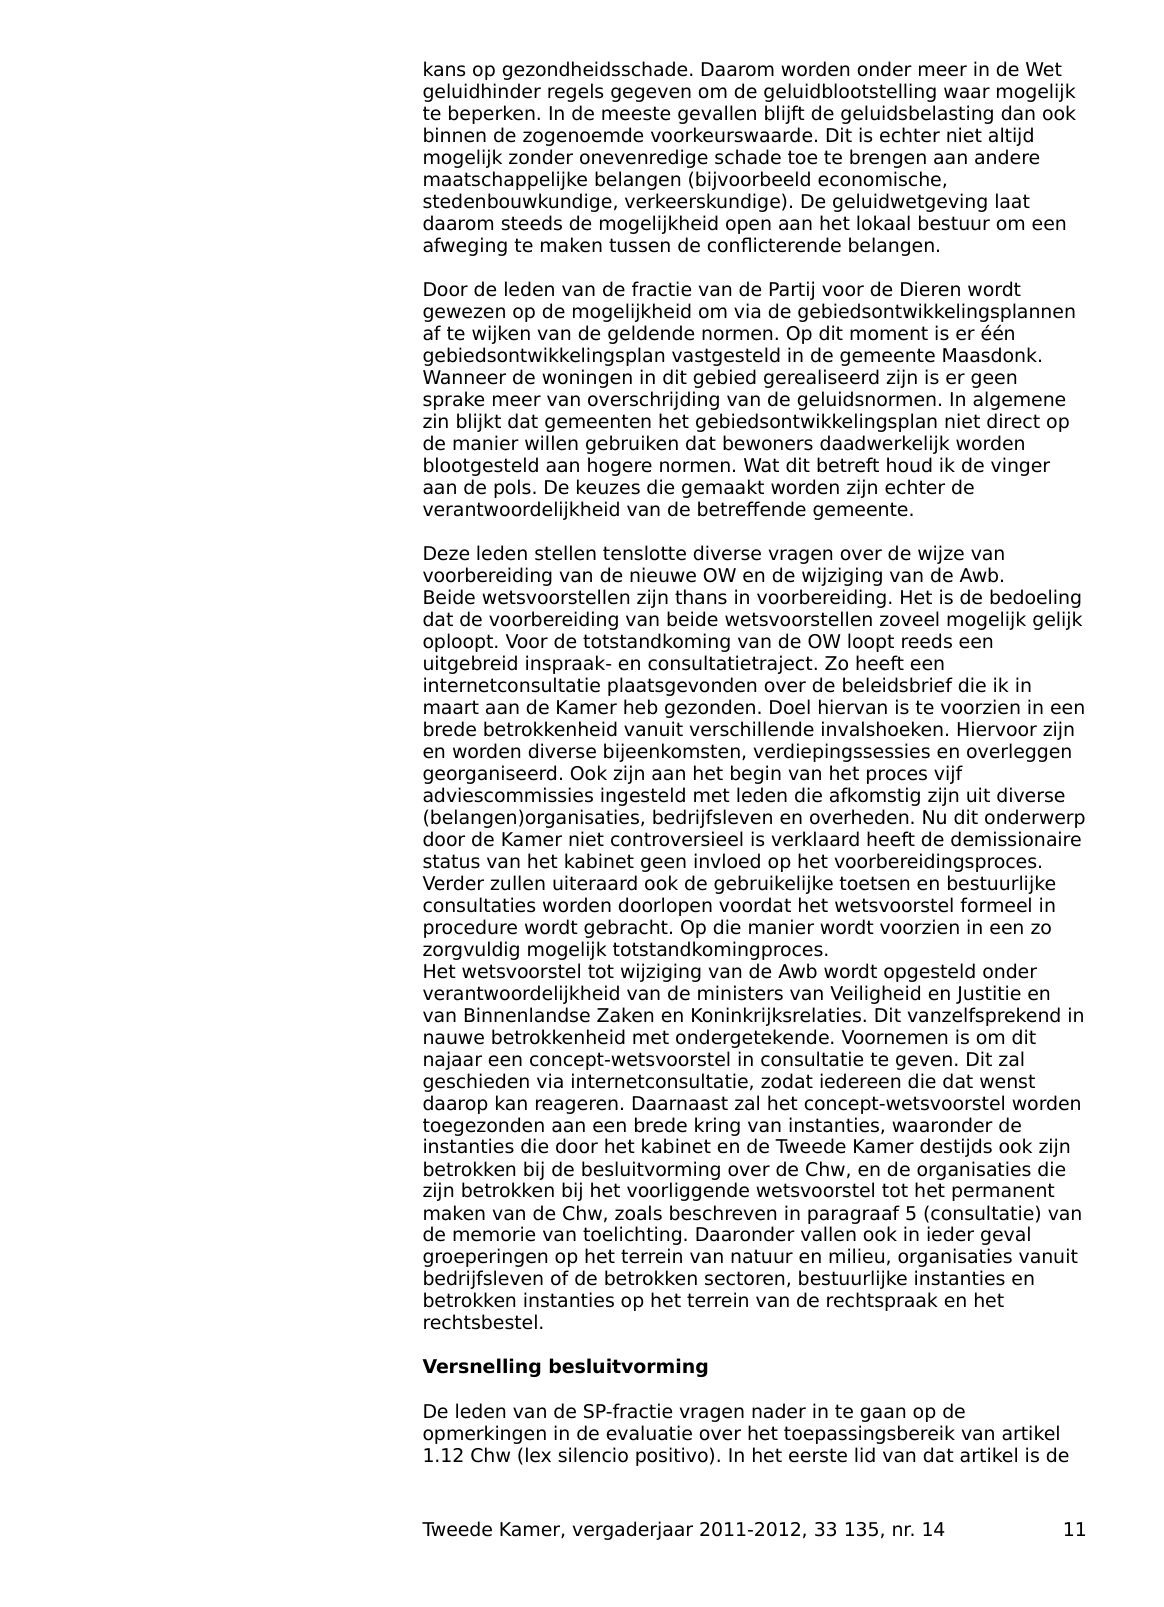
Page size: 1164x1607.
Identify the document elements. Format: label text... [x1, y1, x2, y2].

text kans op gezondheidsschade. Daarom worden onder meer in de Wet geluidhinder regels gegeven om de geluidblootstelling waar mogelijk te beperken. In de meeste gevallen blijft de geluidsbelasting dan ook binnen de zogenoemde voorkeurswaarde. Dit is echter niet altijd mogelijk zonder onevenredige schade toe te brengen aan andere maatschappelijke belangen (bijvoorbeeld economische, stedenbouwkundige, verkeerskundige). De geluidwetgeving laat daarom steeds de mogelijkheid open aan het lokaal bestuur om een afweging te maken tussen de conflicterende belangen. [422, 59, 1087, 257]
text Het wetsvoorstel tot wijziging van de Awb wordt opgesteld onder verantwoordelijkheid van de ministers van Veiligheid en Justitie en van Binnenlandse Zaken en Koninkrijksrelaties. Dit vanzelfsprekend in nauwe betrokkenheid met ondergetekende. Voornemen is om dit najaar een concept-wetsvoorstel in consultatie te geven. Dit zal geschieden via internetconsultatie, zodat iedereen die dat wenst daarop kan reageren. Daarnaast zal het concept-wetsvoorstel worden toegezonden aan een brede kring van instanties, waaronder de instanties die door het kabinet en de Tweede Kamer destijds ook zijn betrokken bij de besluitvorming over de Chw, en de organisaties die zijn betrokken bij het voorliggende wetsvoorstel tot het permanent maken van de Chw, zoals beschreven in paragraaf 5 (consultatie) van de memorie van toelichting. Daaronder vallen ook in ieder geval groeperingen op het terrein van natuur en milieu, organisaties vanuit bedrijfsleven of de betrokken sectoren, bestuurlijke instanties en betrokken instanties op het terrein van de rechtspraak en het rechtsbestel. [422, 961, 1087, 1334]
subtitle Versnelling besluitvorming [422, 1356, 1087, 1378]
text De leden van de SP-fractie vragen nader in te gaan op de opmerkingen in de evaluatie over het toepassingsbereik van artikel 1.12 Chw (lex silencio positivo). In het eerste lid van dat artikel is de [422, 1401, 1087, 1467]
text Beide wetsvoorstellen zijn thans in voorbereiding. Het is de bedoeling dat de voorbereiding van beide wetsvoorstellen zoveel mogelijk gelijk oploopt. Voor de totstandkoming van de OW loopt reeds een uitgebreid inspraak- en consultatietraject. Zo heeft een internetconsultatie plaatsgevonden over de beleidsbrief die ik in maart aan de Kamer heb gezonden. Doel hiervan is te voorzien in een brede betrokkenheid vanuit verschillende invalshoeken. Hiervoor zijn en worden diverse bijeenkomsten, verdiepingssessies en overleggen georganiseerd. Ook zijn aan het begin van het proces vijf adviescommissies ingesteld met leden die afkomstig zijn uit diverse (belangen)organisaties, bedrijfsleven en overheden. Nu dit onderwerp door de Kamer niet controversieel is verklaard heeft de demissionaire status van het kabinet geen invloed op het voorbereidingsproces. Verder zullen uiteraard ook de gebruikelijke toetsen en bestuurlijke consultaties worden doorlopen voordat het wetsvoorstel formeel in procedure wordt gebracht. Op die manier wordt voorzien in een zo zorgvuldig mogelijk totstandkomingproces. [422, 587, 1087, 961]
text Deze leden stellen tenslotte diverse vragen over de wijze van voorbereiding van de nieuwe OW en de wijziging van de Awb. [422, 543, 1087, 587]
text Door de leden van de fractie van de Partij voor de Dieren wordt gewezen op de mogelijkheid om via de gebiedsontwikkelingsplannen af te wijken van de geldende normen. Op dit moment is er één gebiedsontwikkelingsplan vastgesteld in de gemeente Maasdonk. Wanneer de woningen in dit gebied gerealiseerd zijn is er geen sprake meer van overschrijding van de geluidsnormen. In algemene zin blijkt dat gemeenten het gebiedsontwikkelingsplan niet direct op de manier willen gebruiken dat bewoners daadwerkelijk worden blootgesteld aan hogere normen. Wat dit betreft houd ik de vinger aan de pols. De keuzes die gemaakt worden zijn echter de verantwoordelijkheid van de betreffende gemeente. [422, 279, 1087, 521]
